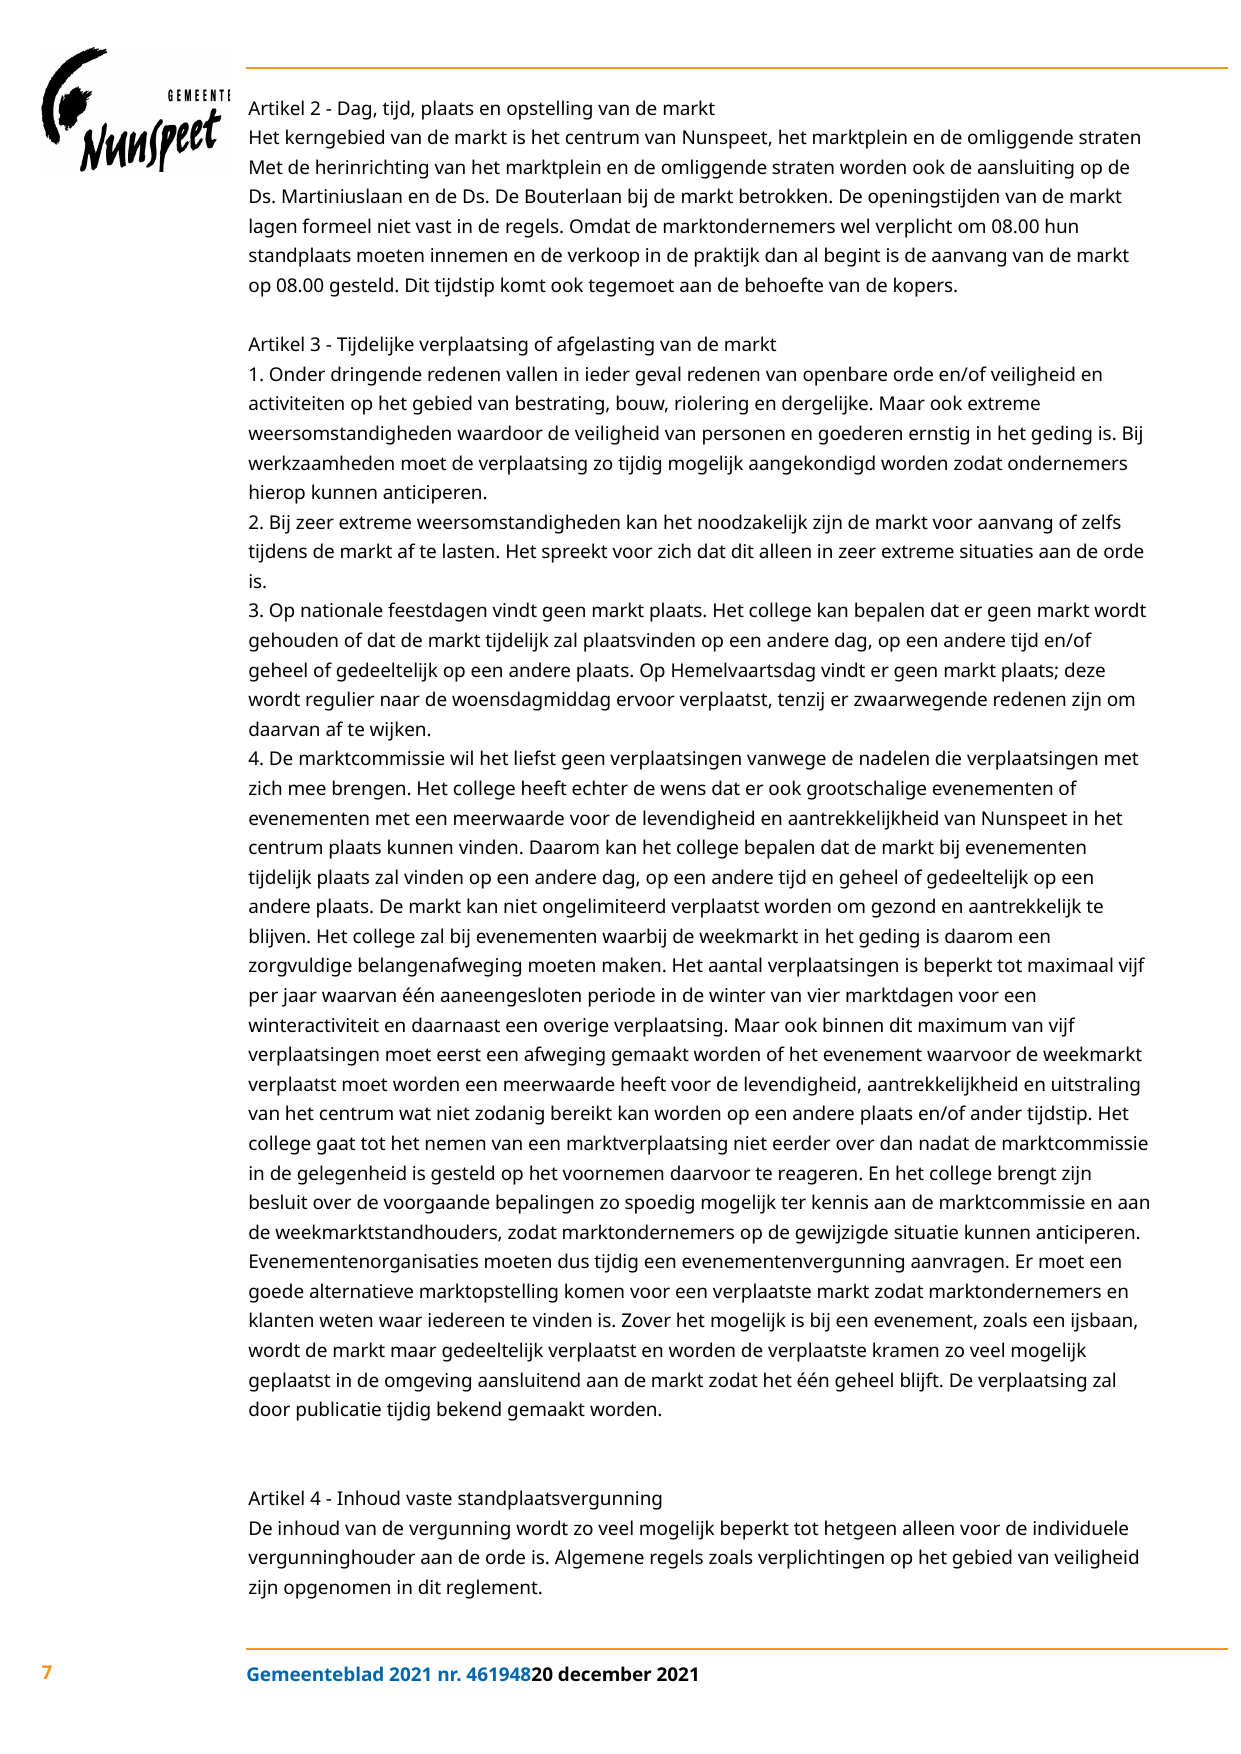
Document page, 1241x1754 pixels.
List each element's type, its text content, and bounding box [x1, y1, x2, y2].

text Artikel 2 - Dag, tijd, plaats en opstelling van de markt [248, 95, 1152, 121]
text 2. Bij zeer extreme weersomstandigheden kan het noodzakelijk zijn de markt voor aanvang of zelfs tijdens de markt af te lasten. Het spreekt voor zich dat dit alleen in zeer extreme situaties aan de orde is. [248, 509, 1152, 594]
text Artikel 4 - Inhoud vaste standplaatsvergunning [248, 1485, 1152, 1511]
text 1. Onder dringende redenen vallen in ieder geval redenen van openbare orde en/of veiligheid en activiteiten op het gebied van bestrating, bouw, riolering en dergelijke. Maar ook extreme weersomstandigheden waardoor de veiligheid van personen en goederen ernstig in het geding is. Bij werkzaamheden moet de verplaatsing zo tijdig mogelijk aangekondigd worden zodat ondernemers hierop kunnen anticiperen. [248, 361, 1152, 505]
text 4. De marktcommissie wil het liefst geen verplaatsingen vanwege de nadelen die verplaatsingen met zich mee brengen. Het college heeft echter de wens dat er ook grootschalige evenementen of evenementen met een meerwaarde voor de levendigheid en aantrekkelijkheid van Nunspeet in het centrum plaats kunnen vinden. Daarom kan het college bepalen dat de markt bij evenementen tijdelijk plaats zal vinden op een andere dag, op een andere tijd en geheel of gedeeltelijk op een andere plaats. De markt kan niet ongelimiteerd verplaatst worden om gezond en aantrekkelijk te blijven. Het college zal bij evenementen waarbij de weekmarkt in het geding is daarom een zorgvuldige belangenafweging moeten maken. Het aantal verplaatsingen is beperkt tot maximaal vijf per jaar waarvan één aaneengesloten periode in de winter van vier marktdagen voor een winteractiviteit en daarnaast een overige verplaatsing. Maar ook binnen dit maximum van vijf verplaatsingen moet eerst een afweging gemaakt worden of het evenement waarvoor de weekmarkt verplaatst moet worden een meerwaarde heeft voor de levendigheid, aantrekkelijkheid en uitstraling van het centrum wat niet zodanig bereikt kan worden op een andere plaats en/of ander tijdstip. Het college gaat tot het nemen van een marktverplaatsing niet eerder over dan nadat de marktcommissie in de gelegenheid is gesteld op het voornemen daarvoor te reageren. En het college brengt zijn besluit over de voorgaande bepalingen zo spoedig mogelijk ter kennis aan de marktcommissie en aan de weekmarktstandhouders, zodat marktondernemers op de gewijzigde situatie kunnen anticiperen. Evenementenorganisaties moeten dus tijdig een evenementenvergunning aanvragen. Er moet een goede alternatieve marktopstelling komen voor een verplaatste markt zodat marktondernemers en klanten weten waar iedereen te vinden is. Zover het mogelijk is bij een evenement, zoals een ijsbaan, wordt de markt maar gedeeltelijk verplaatst en worden de verplaatste kramen zo veel mogelijk geplaatst in de omgeving aansluitend aan de markt zodat het één geheel blijft. De verplaatsing zal door publicatie tijdig bekend gemaakt worden. [248, 746, 1152, 1422]
text Artikel 3 - Tijdelijke verplaatsing of afgelasting van de markt [248, 331, 1152, 357]
text 3. Op nationale feestdagen vindt geen markt plaats. Het college kan bepalen dat er geen markt wordt gehouden of dat de markt tijdelijk zal plaatsvinden op een andere dag, op een andere tijd en/of geheel of gedeeltelijk op een andere plaats. Op Hemelvaartsdag vindt er geen markt plaats; deze wordt regulier naar de woensdagmiddag ervoor verplaatst, tenzij er zwaarwegende redenen zijn om daarvan af te wijken. [248, 598, 1152, 742]
text De inhoud van de vergunning wordt zo veel mogelijk beperkt tot hetgeen alleen voor de individuele vergunninghouder aan de orde is. Algemene regels zoals verplichtingen op het gebied van veiligheid zijn opgenomen in dit reglement. [248, 1515, 1152, 1600]
text Het kerngebied van de markt is het centrum van Nunspeet, het marktplein en de omliggende straten Met de herinrichting van het marktplein en de omliggende straten worden ook de aansluiting op de Ds. Martiniuslaan en de Ds. De Bouterlaan bij de markt betrokken. De openingstijden van de markt lagen formeel niet vast in de regels. Omdat de marktondernemers wel verplicht om 08.00 hun standplaats moeten innemen en de verkoop in de praktijk dan al begint is de aanvang van de markt op 08.00 gesteld. Dit tijdstip komt ook tegemoet aan de behoefte van de kopers. [248, 124, 1152, 298]
picture [41, 47, 231, 172]
